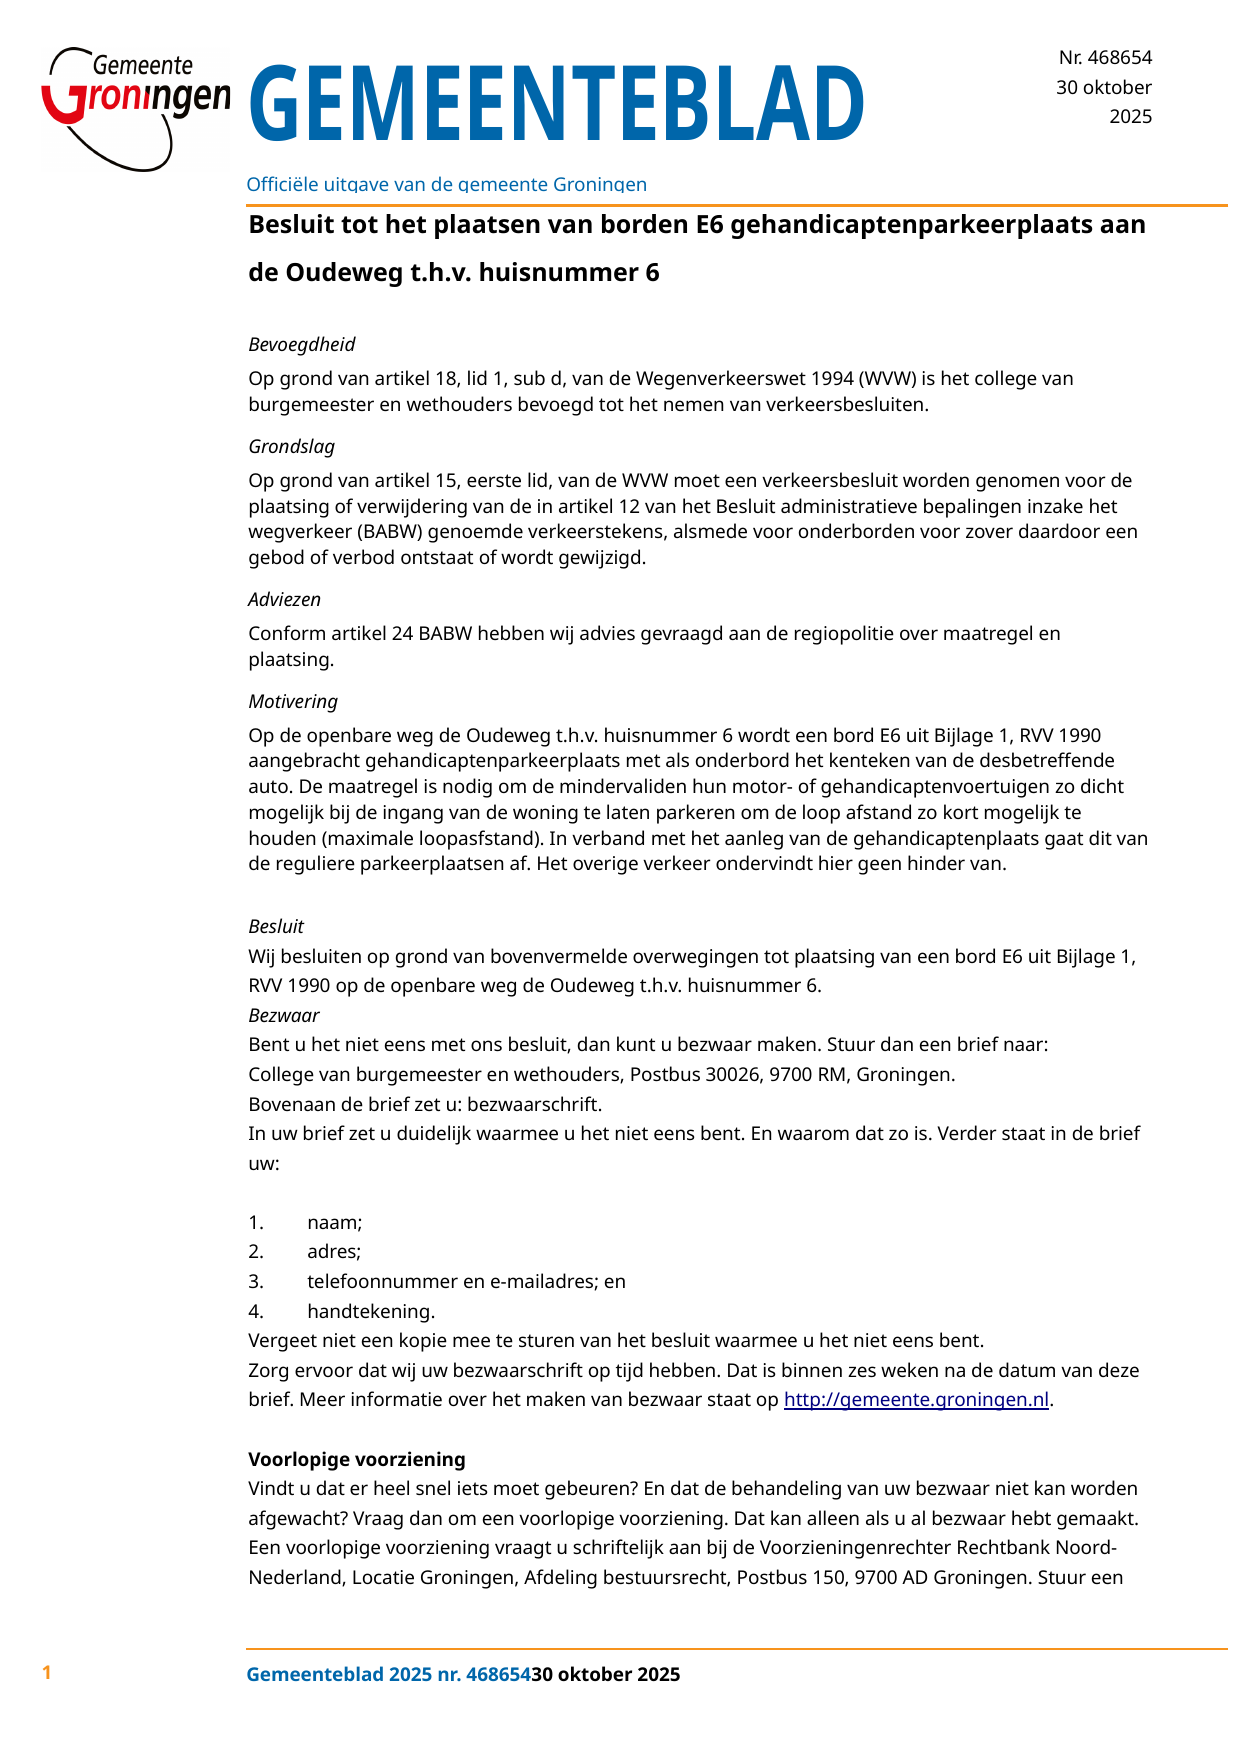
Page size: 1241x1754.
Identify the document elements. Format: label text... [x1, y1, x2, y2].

text Motivering [248, 688, 1152, 714]
text Besluit tot het plaatsen van borden E6 gehandicaptenparkeerplaats aan de Oudeweg t.h.v. huisnummer 6 [248, 207, 1152, 288]
text Op grond van artikel 15, eerste lid, van de WVW moet een verkeersbesluit worden genomen voor de plaatsing of verwijdering van de in artikel 12 van het Besluit administratieve bepalingen inzake het wegverkeer (BABW) genoemde verkeerstekens, alsmede voor onderborden voor zover daardoor een gebod of verbod ontstaat of wordt gewijzigd. [248, 467, 1152, 570]
text College van burgemeester en wethouders, Postbus 30026, 9700 RM, Groningen. [248, 1061, 1152, 1087]
list handtekening. [248, 1298, 1152, 1324]
list telefoonnummer en e-mailadres; en [248, 1268, 1152, 1294]
text Op de openbare weg de Oudeweg t.h.v. huisnummer 6 wordt een bord E6 uit Bijlage 1, RVV 1990 aangebracht gehandicaptenparkeerplaats met als onderbord het kenteken van de desbetreffende auto. De maatregel is nodig om de mindervaliden hun motor- of gehandicaptenvoertuigen zo dicht mogelijk bij de ingang van de woning te laten parkeren om de loop afstand zo kort mogelijk te houden (maximale loopasfstand). In verband met het aanleg van de gehandicaptenplaats gaat dit van de reguliere parkeerplaatsen af. Het overige verkeer ondervindt hier geen hinder van. [248, 722, 1152, 876]
text Zorg ervoor dat wij uw bezwaarschrift op tijd hebben. Dat is binnen zes weken na de datum van deze brief. Meer informatie over het maken van bezwaar staat op http://gemeente.groningen.nl. [248, 1357, 1152, 1412]
text Conform artikel 24 BABW hebben wij advies gevraagd aan de regiopolitie over maatregel en plaatsing. [248, 620, 1152, 672]
text Vindt u dat er heel snel iets moet gebeuren? En dat de behandeling van uw bezwaar niet kan worden afgewacht? Vraag dan om een voorlopige voorziening. Dat kan alleen als u al bezwaar hebt gemaakt. Een voorlopige voorziening vraagt u schriftelijk aan bij de Voorzieningenrechter Rechtbank Noord-Nederland, Locatie Groningen, Afdeling bestuursrecht, Postbus 150, 9700 AD Groningen. Stuur een [248, 1475, 1152, 1590]
text Bevoegdheid [248, 331, 1152, 357]
text Bovenaan de brief zet u: bezwaarschrift. [248, 1091, 1152, 1117]
text In uw brief zet u duidelijk waarmee u het niet eens bent. En waarom dat zo is. Verder staat in de brief uw: [248, 1120, 1152, 1176]
list naam; [248, 1209, 1152, 1235]
text Wij besluiten op grond van bovenvermelde overwegingen tot plaatsing van een bord E6 uit Bijlage 1, RVV 1990 op de openbare weg de Oudeweg t.h.v. huisnummer 6. [248, 943, 1152, 998]
text Adviezen [248, 586, 1152, 612]
list adres; [248, 1239, 1152, 1264]
text Voorlopige voorziening [248, 1446, 1152, 1472]
text Vergeet niet een kopie mee te sturen van het besluit waarmee u het niet eens bent. [248, 1327, 1152, 1353]
text Bezwaar [248, 1002, 1152, 1028]
text Besluit [248, 913, 1152, 939]
picture [41, 47, 231, 172]
text Bent u het niet eens met ons besluit, dan kunt u bezwaar maken. Stuur dan een brief naar: [248, 1032, 1152, 1057]
text Grondslag [248, 433, 1152, 459]
text Op grond van artikel 18, lid 1, sub d, van de Wegenverkeerswet 1994 (WVW) is het college van burgemeester en wethouders bevoegd tot het nemen van verkeersbesluiten. [248, 366, 1152, 417]
